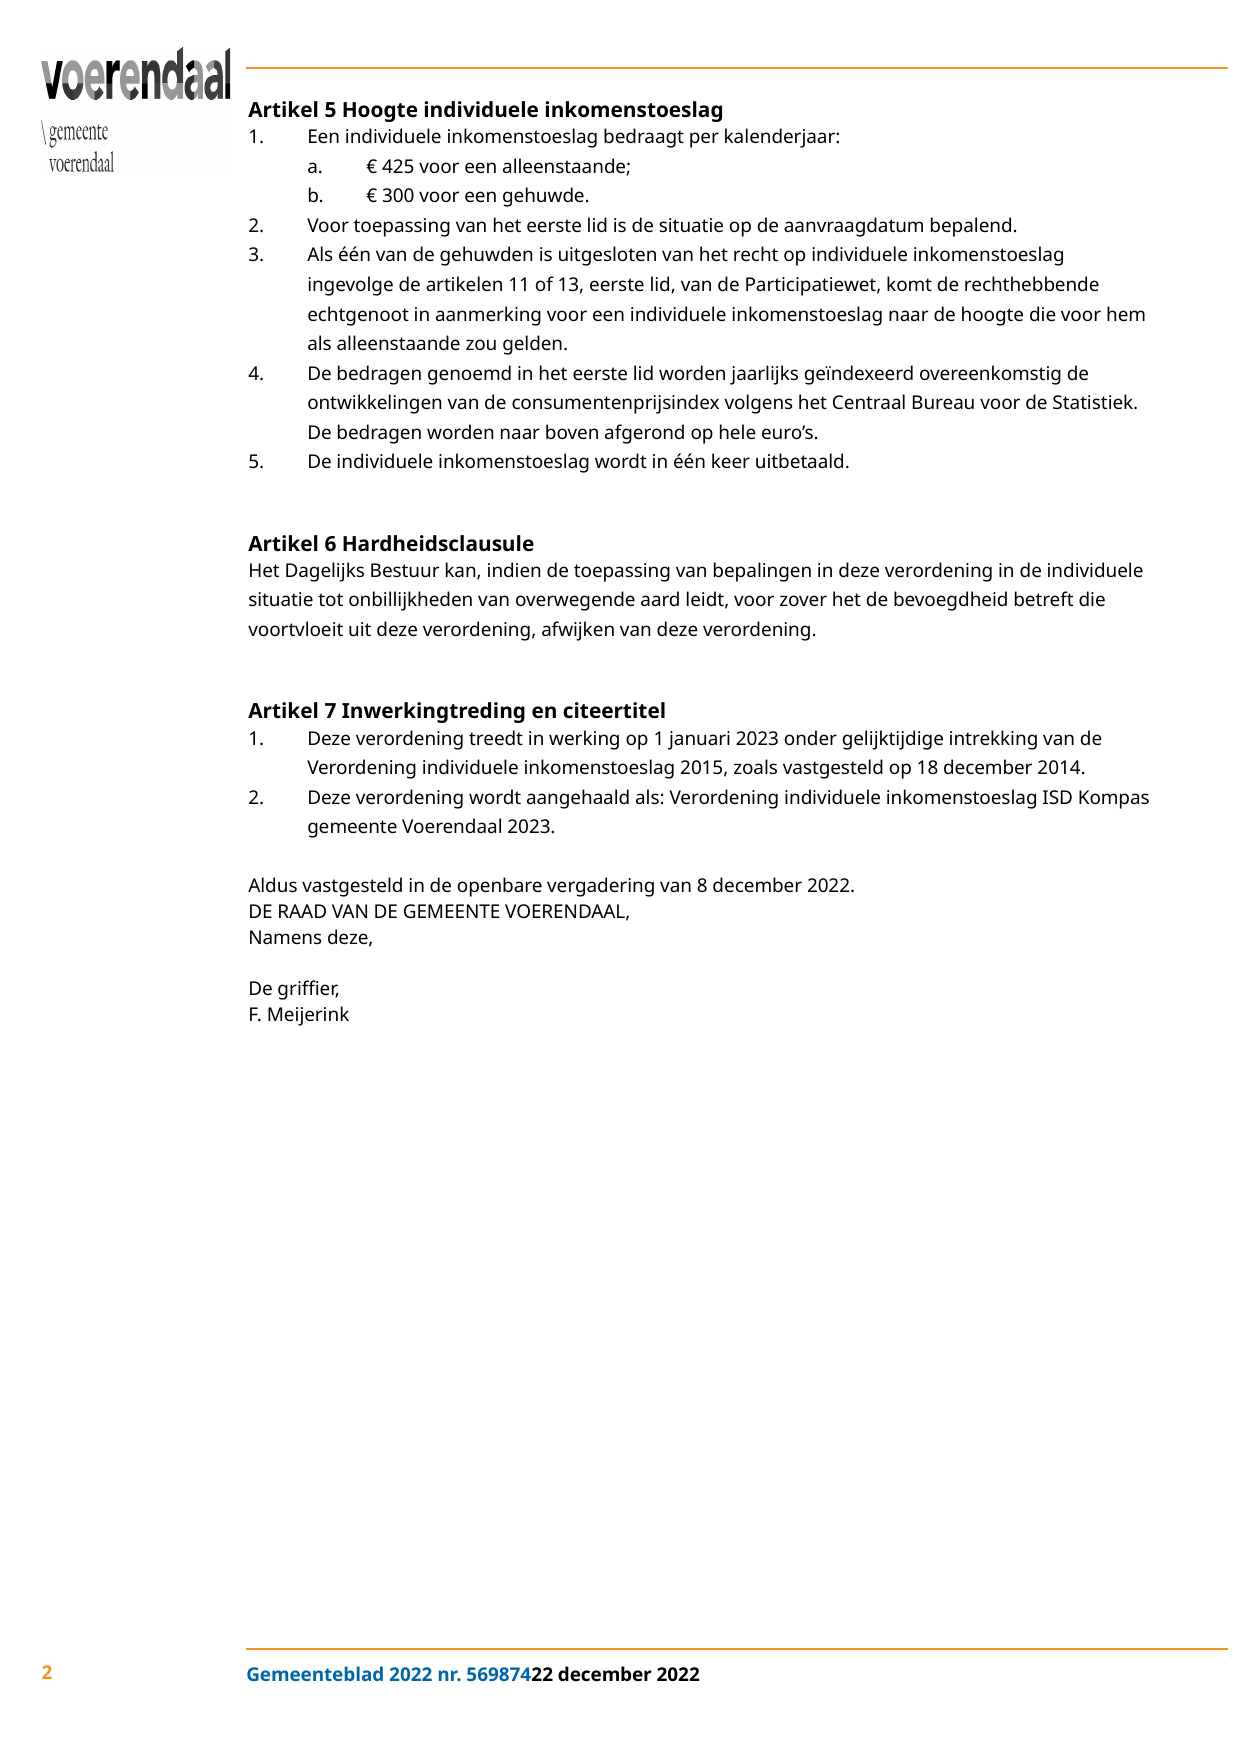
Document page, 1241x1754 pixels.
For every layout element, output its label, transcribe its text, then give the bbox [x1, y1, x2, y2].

text Artikel 7 Inwerkingtreding en citeertitel [248, 696, 1152, 725]
list De bedragen genoemd in het eerste lid worden jaarlijks geïndexeerd overeenkomstig de ontwikkelingen van de consumentenprijsindex volgens het Centraal Bureau voor de Statistiek. De bedragen worden naar boven afgerond op hele euro’s. [248, 360, 1152, 445]
list De individuele inkomenstoeslag wordt in één keer uitbetaald. [248, 449, 1152, 474]
list Voor toepassing van het eerste lid is de situatie op de aanvraagdatum bepalend. [248, 212, 1152, 238]
text Het Dagelijks Bestuur kan, indien de toepassing van bepalingen in deze verordening in de individuele situatie tot onbillijkheden van overwegende aard leidt, voor zover het de bevoegdheid betreft die voortvloeit uit deze verordening, afwijken van deze verordening. [248, 557, 1152, 642]
list Deze verordening treedt in werking op 1 januari 2023 onder gelijktijdige intrekking van de Verordening individuele inkomenstoeslag 2015, zoals vastgesteld op 18 december 2014. [248, 725, 1152, 780]
text Artikel 5 Hoogte individuele inkomenstoeslag [248, 95, 1152, 123]
text Aldus vastgesteld in de openbare vergadering van 8 december 2022. [248, 873, 1152, 898]
list € 300 voor een gehuwde. [307, 182, 1152, 208]
picture [41, 47, 231, 172]
list € 425 voor een alleenstaande; [307, 153, 1152, 178]
text Namens deze, [248, 924, 1152, 950]
text DE RAAD VAN DE GEMEENTE VOERENDAAL, [248, 898, 1152, 924]
text F. Meijerink [248, 1001, 1152, 1027]
list Een individuele inkomenstoeslag bedraagt per kalenderjaar: [248, 123, 1152, 149]
text Artikel 6 Hardheidsclausule [248, 529, 1152, 557]
text De griffier, [248, 976, 1152, 1001]
list Als één van de gehuwden is uitgesloten van het recht op individuele inkomenstoeslag ingevolge de artikelen 11 of 13, eerste lid, van de Participatiewet, komt de rechthebbende echtgenoot in aanmerking voor een individuele inkomenstoeslag naar de hoogte die voor hem als alleenstaande zou gelden. [248, 242, 1152, 356]
list Deze verordening wordt aangehaald als: Verordening individuele inkomenstoeslag ISD Kompas gemeente Voerendaal 2023. [248, 784, 1152, 839]
